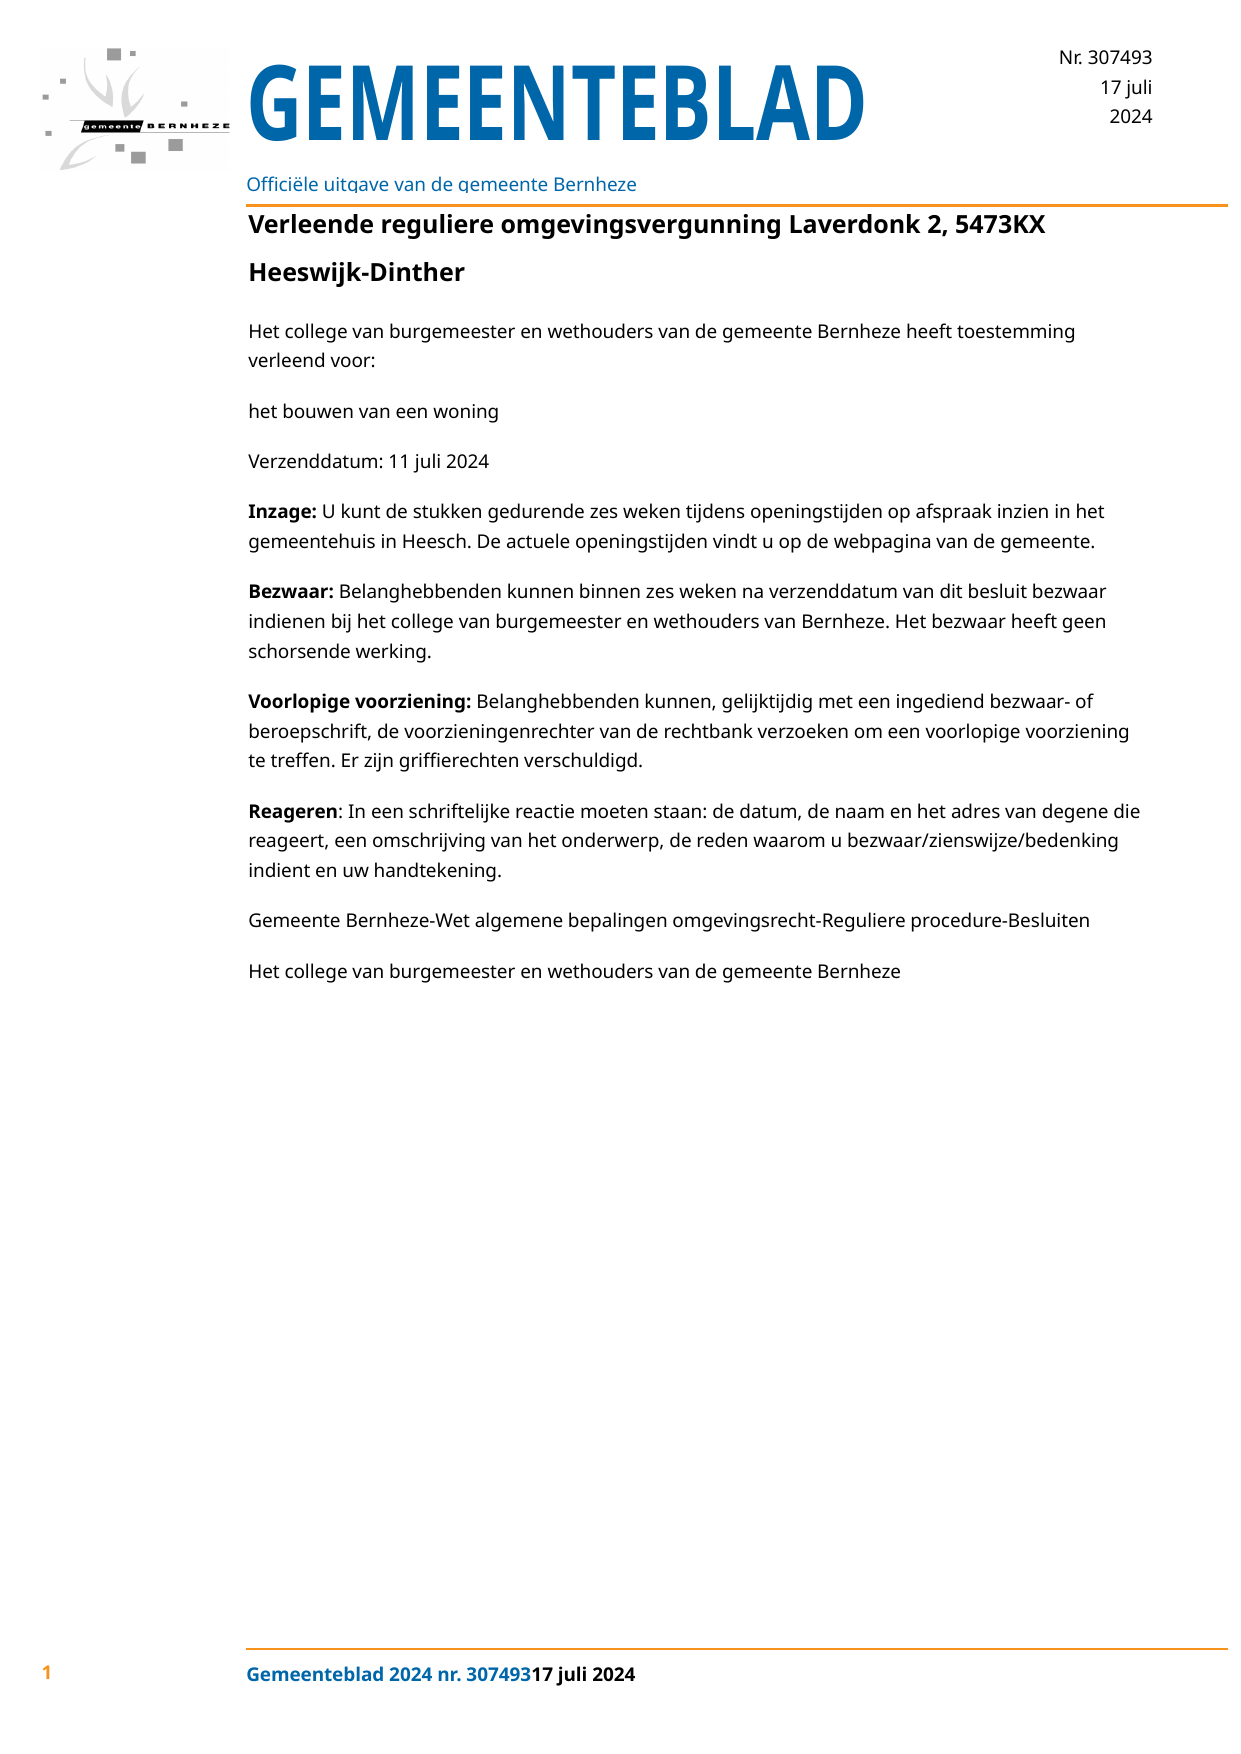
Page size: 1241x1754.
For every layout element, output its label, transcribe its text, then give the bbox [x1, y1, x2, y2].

text Reageren: In een schriftelijke reactie moeten staan: de datum, de naam en het adres van degene die reageert, een omschrijving van het onderwerp, de reden waarom u bezwaar/zienswijze/bedenking indient en uw handtekening. [248, 798, 1152, 883]
text Het college van burgemeester en wethouders van de gemeente Bernheze [248, 958, 1152, 984]
text Verzenddatum: 11 juli 2024 [248, 448, 1152, 474]
text Het college van burgemeester en wethouders van de gemeente Bernheze heeft toestemming verleend voor: [248, 318, 1152, 373]
text het bouwen van een woning [248, 398, 1152, 424]
text Gemeente Bernheze-Wet algemene bepalingen omgevingsrecht-Reguliere procedure-Besluiten [248, 907, 1152, 933]
picture [41, 47, 231, 172]
text Voorlopige voorziening: Belanghebbenden kunnen, gelijktijdig met een ingediend bezwaar- of beroepschrift, de voorzieningenrechter van de rechtbank verzoeken om een voorlopige voorziening te treffen. Er zijn griffierechten verschuldigd. [248, 688, 1152, 773]
text Inzage: U kunt de stukken gedurende zes weken tijdens openingstijden op afspraak inzien in het gemeentehuis in Heesch. De actuele openingstijden vindt u op de webpagina van de gemeente. [248, 499, 1152, 554]
text Bezwaar: Belanghebbenden kunnen binnen zes weken na verzenddatum van dit besluit bezwaar indienen bij het college van burgemeester en wethouders van Bernheze. Het bezwaar heeft geen schorsende werking. [248, 579, 1152, 664]
text Verleende reguliere omgevingsvergunning Laverdonk 2, 5473KX Heeswijk-Dinther [248, 207, 1152, 288]
